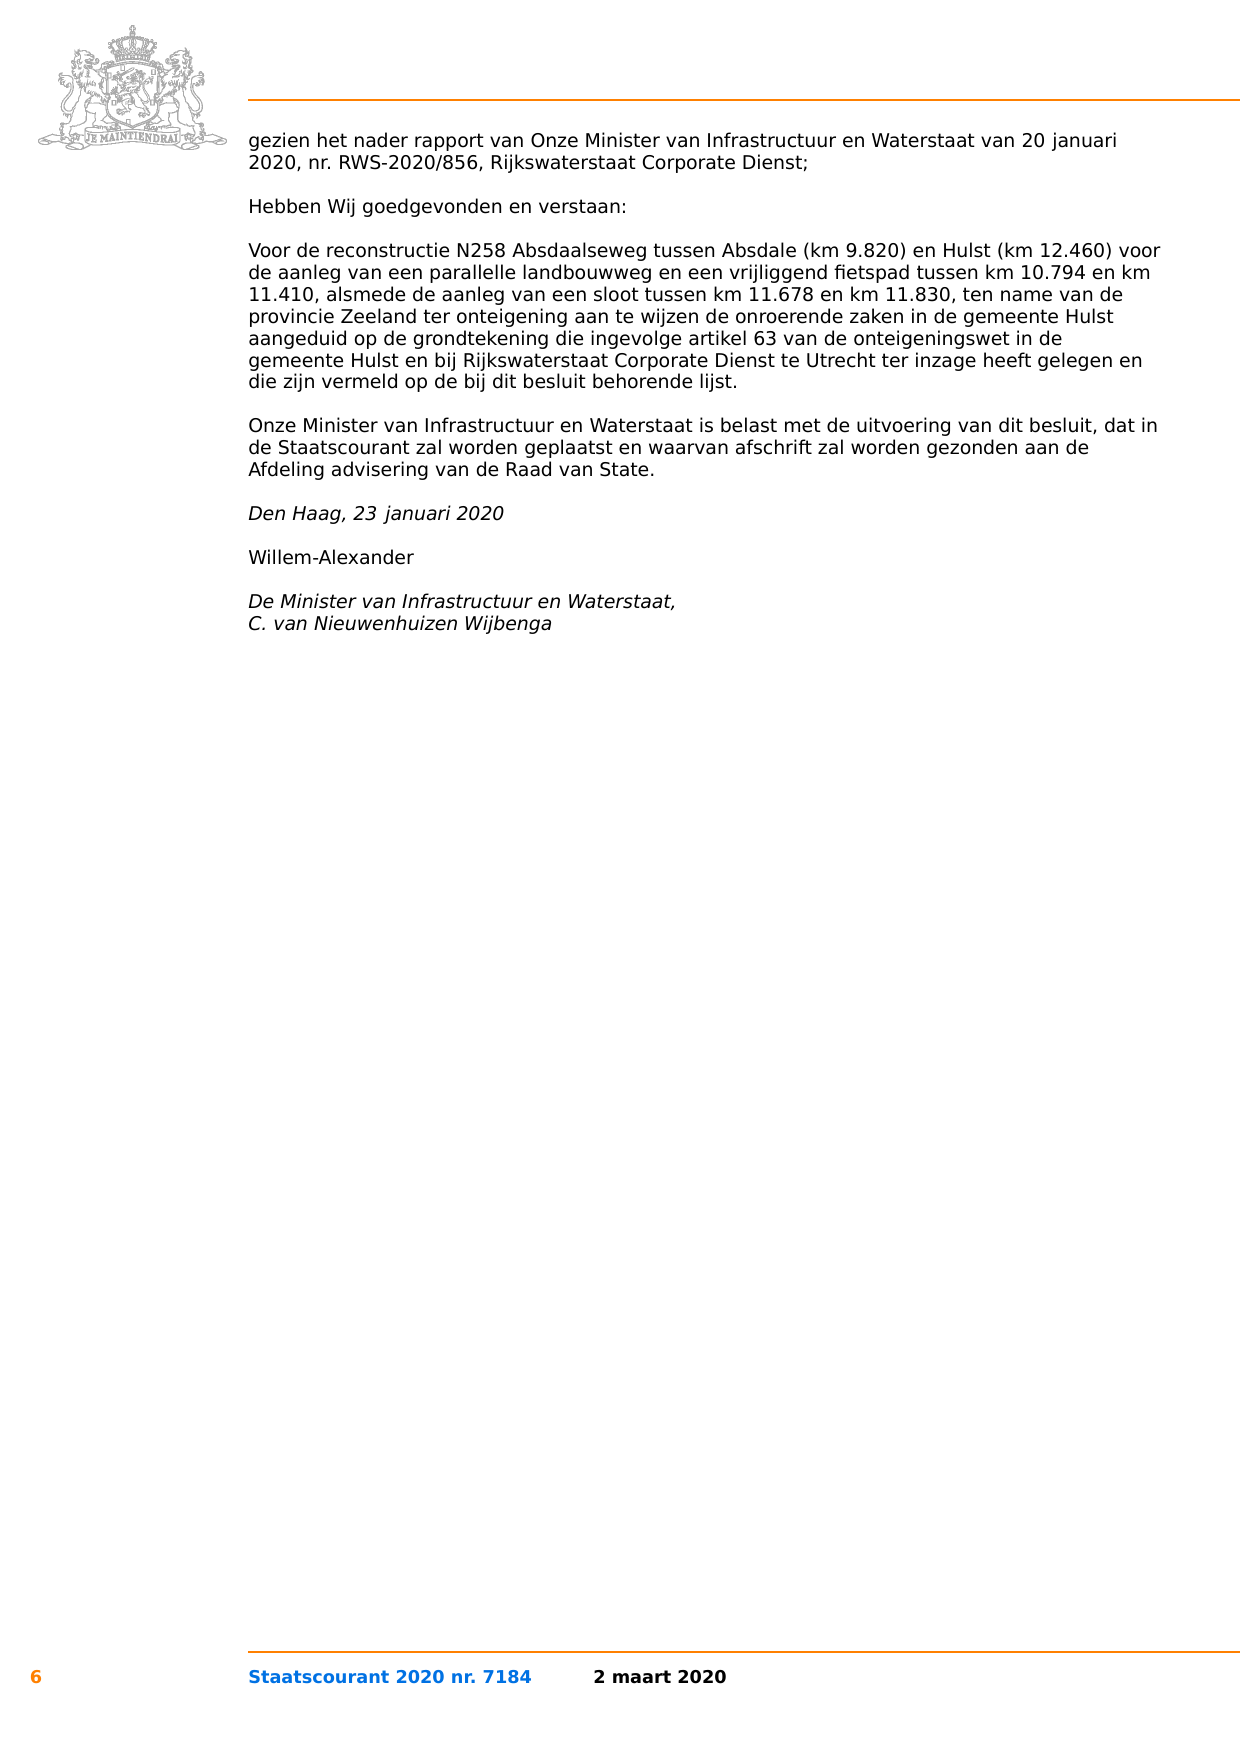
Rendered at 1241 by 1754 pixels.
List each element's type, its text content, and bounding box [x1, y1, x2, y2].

text Hebben Wij goedgevonden en verstaan: [248, 196, 1163, 218]
text Willem-Alexander [248, 547, 1163, 569]
text gezien het nader rapport van Onze Minister van Infrastructuur en Waterstaat van 20 januari 2020, nr. RWS-2020/856, Rijkswaterstaat Corporate Dienst; [248, 130, 1163, 174]
picture [38, 25, 227, 150]
text De Minister van Infrastructuur en Waterstaat, C. van Nieuwenhuizen Wijbenga [248, 591, 1163, 635]
text Voor de reconstructie N258 Absdaalseweg tussen Absdale (km 9.820) en Hulst (km 12.460) voor de aanleg van een parallelle landbouwweg en een vrijliggend fietspad tussen km 10.794 en km 11.410, alsmede de aanleg van een sloot tussen km 11.678 en km 11.830, ten name van de provincie Zeeland ter onteigening aan te wijzen de onroerende zaken in de gemeente Hulst aangeduid op de grondtekening die ingevolge artikel 63 van de onteigeningswet in de gemeente Hulst en bij Rijkswaterstaat Corporate Dienst te Utrecht ter inzage heeft gelegen en die zijn vermeld op de bij dit besluit behorende lijst. [248, 239, 1163, 393]
text Onze Minister van Infrastructuur en Waterstaat is belast met de uitvoering van dit besluit, dat in de Staatscourant zal worden geplaatst en waarvan afschrift zal worden gezonden aan de Afdeling advisering van de Raad van State. [248, 415, 1163, 481]
text Den Haag, 23 januari 2020 [248, 503, 1163, 525]
